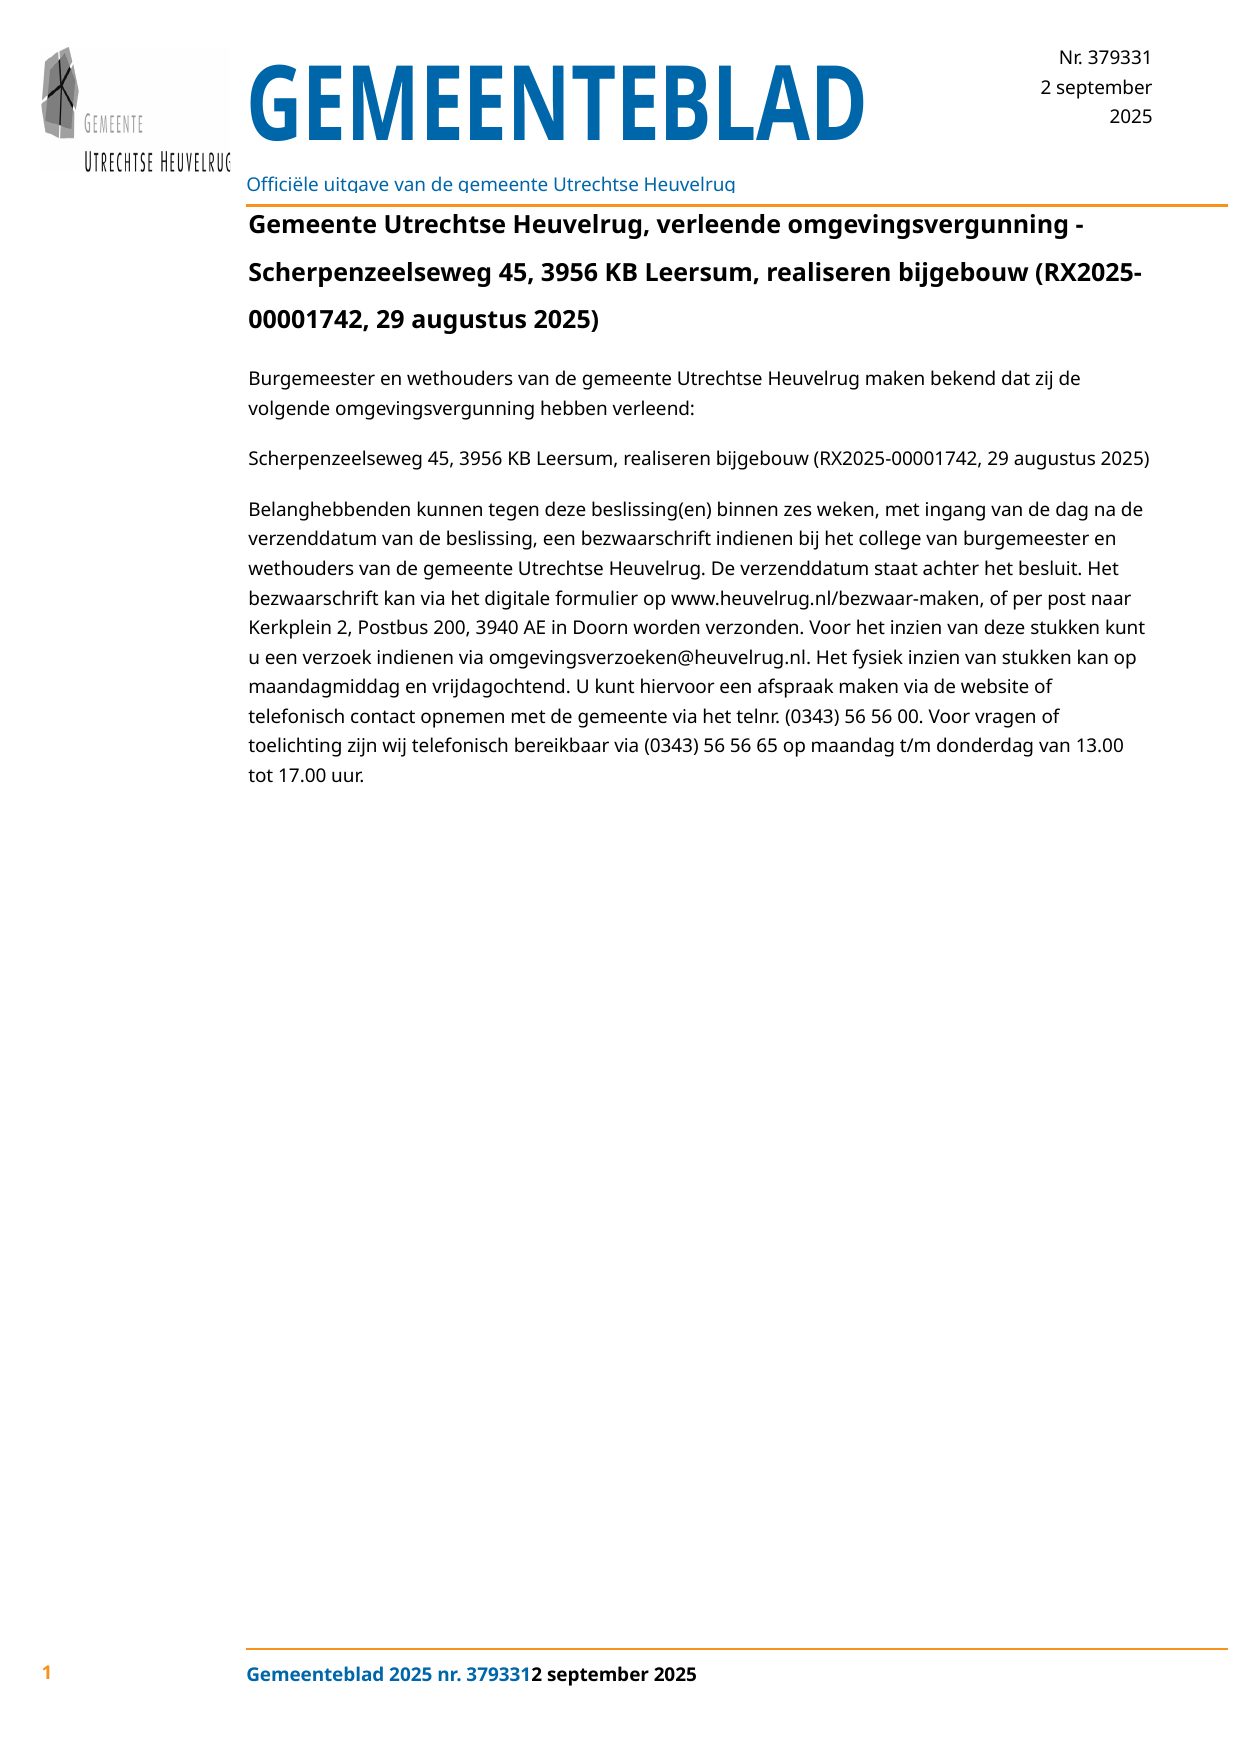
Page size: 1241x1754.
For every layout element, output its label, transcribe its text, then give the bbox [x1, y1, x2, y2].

picture [41, 47, 231, 172]
text Burgemeester en wethouders van de gemeente Utrechtse Heuvelrug maken bekend dat zij de volgende omgevingsvergunning hebben verleend: [248, 366, 1152, 421]
text Scherpenzeelseweg 45, 3956 KB Leersum, realiseren bijgebouw (RX2025-00001742, 29 augustus 2025) [248, 446, 1152, 471]
text Gemeente Utrechtse Heuvelrug, verleende omgevingsvergunning - Scherpenzeelseweg 45, 3956 KB Leersum, realiseren bijgebouw (RX2025-00001742, 29 augustus 2025) [248, 207, 1152, 336]
text Belanghebbenden kunnen tegen deze beslissing(en) binnen zes weken, met ingang van de dag na de verzenddatum van de beslissing, een bezwaarschrift indienen bij het college van burgemeester en wethouders van de gemeente Utrechtse Heuvelrug. De verzenddatum staat achter het besluit. Het bezwaarschrift kan via het digitale formulier op www.heuvelrug.nl/bezwaar-maken, of per post naar Kerkplein 2, Postbus 200, 3940 AE in Doorn worden verzonden. Voor het inzien van deze stukken kunt u een verzoek indienen via omgevingsverzoeken@heuvelrug.nl. Het fysiek inzien van stukken kan op maandagmiddag en vrijdagochtend. U kunt hiervoor een afspraak maken via de website of telefonisch contact opnemen met de gemeente via het telnr. (0343) 56 56 00. Voor vragen of toelichting zijn wij telefonisch bereikbaar via (0343) 56 56 65 op maandag t/m donderdag van 13.00 tot 17.00 uur. [248, 496, 1152, 788]
